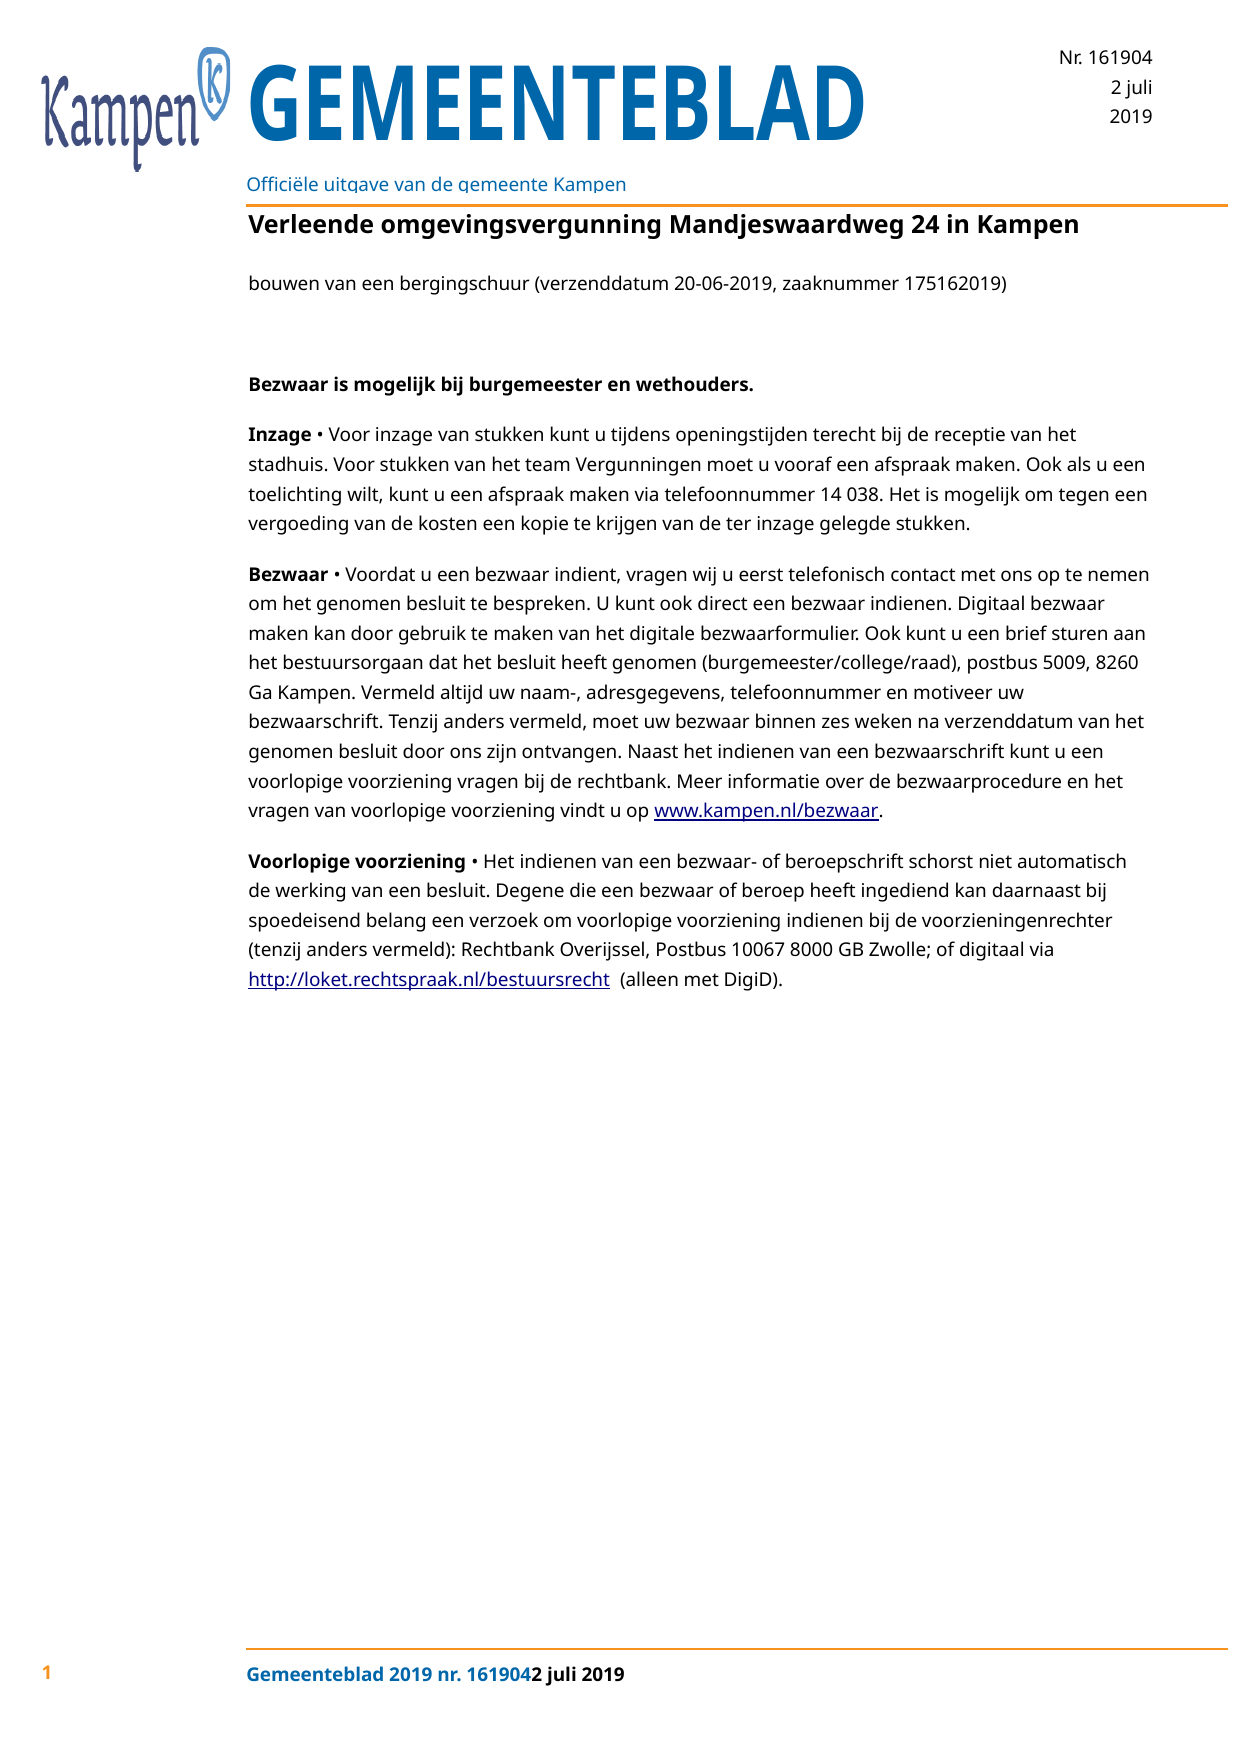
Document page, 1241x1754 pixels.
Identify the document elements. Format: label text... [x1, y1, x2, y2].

text Voorlopige voorziening • Het indienen van een bezwaar- of beroepschrift schorst niet automatisch de werking van een besluit. Degene die een bezwaar of beroep heeft ingediend kan daarnaast bij spoedeisend belang een verzoek om voorlopige voorziening indienen bij de voorzieningenrechter (tenzij anders vermeld): Rechtbank Overijssel, Postbus 10067 8000 GB Zwolle; of digitaal via http://loket.rechtspraak.nl/bestuursrecht (alleen met DigiD). [248, 848, 1152, 992]
picture [41, 47, 231, 172]
text bouwen van een bergingschuur (verzenddatum 20-06-2019, zaaknummer 175162019) [248, 270, 1152, 296]
text Bezwaar • Voordat u een bezwaar indient, vragen wij u eerst telefonisch contact met ons op te nemen om het genomen besluit te bespreken. U kunt ook direct een bezwaar indienen. Digitaal bezwaar maken kan door gebruik te maken van het digitale bezwaarformulier. Ook kunt u een brief sturen aan het bestuursorgaan dat het besluit heeft genomen (burgemeester/college/raad), postbus 5009, 8260 Ga Kampen. Vermeld altijd uw naam-, adresgegevens, telefoonnummer en motiveer uw bezwaarschrift. Tenzij anders vermeld, moet uw bezwaar binnen zes weken na verzenddatum van het genomen besluit door ons zijn ontvangen. Naast het indienen van een bezwaarschrift kunt u een voorlopige voorziening vragen bij de rechtbank. Meer informatie over de bezwaarprocedure en het vragen van voorlopige voorziening vindt u op www.kampen.nl/bezwaar. [248, 561, 1152, 823]
text Inzage • Voor inzage van stukken kunt u tijdens openingstijden terecht bij de receptie van het stadhuis. Voor stukken van het team Vergunningen moet u vooraf een afspraak maken. Ook als u een toelichting wilt, kunt u een afspraak maken via telefoonnummer 14 038. Het is mogelijk om tegen een vergoeding van de kosten een kopie te krijgen van de ter inzage gelegde stukken. [248, 422, 1152, 536]
text Bezwaar is mogelijk bij burgemeester en wethouders. [248, 371, 1152, 397]
text Verleende omgevingsvergunning Mandjeswaardweg 24 in Kampen [248, 207, 1152, 241]
